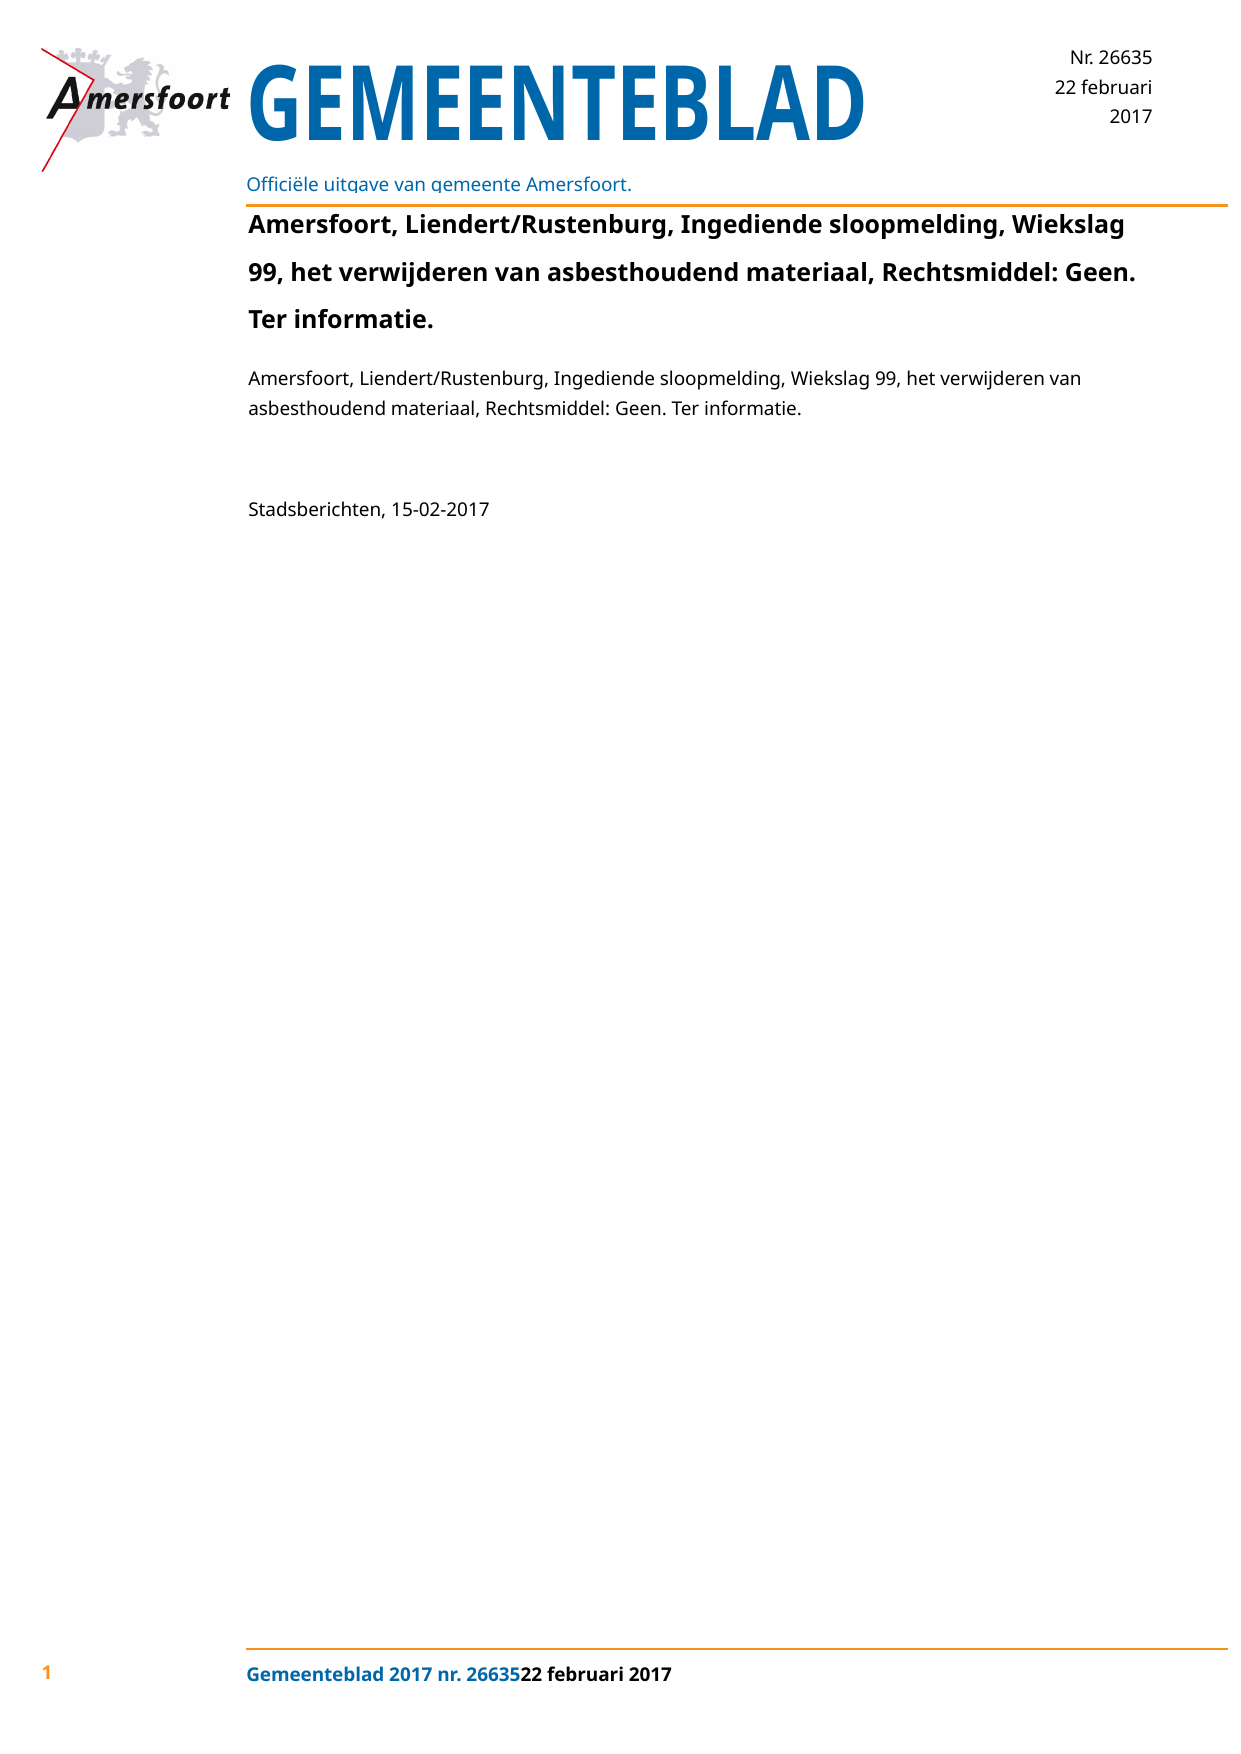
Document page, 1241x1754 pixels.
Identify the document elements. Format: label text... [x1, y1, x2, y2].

picture [41, 47, 231, 172]
text Stadsberichten, 15-02-2017 [248, 496, 1152, 522]
text Amersfoort, Liendert/Rustenburg, Ingediende sloopmelding, Wiekslag 99, het verwijderen van asbesthoudend materiaal, Rechtsmiddel: Geen. Ter informatie. [248, 207, 1152, 336]
text Amersfoort, Liendert/Rustenburg, Ingediende sloopmelding, Wiekslag 99, het verwijderen van asbesthoudend materiaal, Rechtsmiddel: Geen. Ter informatie. [248, 366, 1152, 421]
